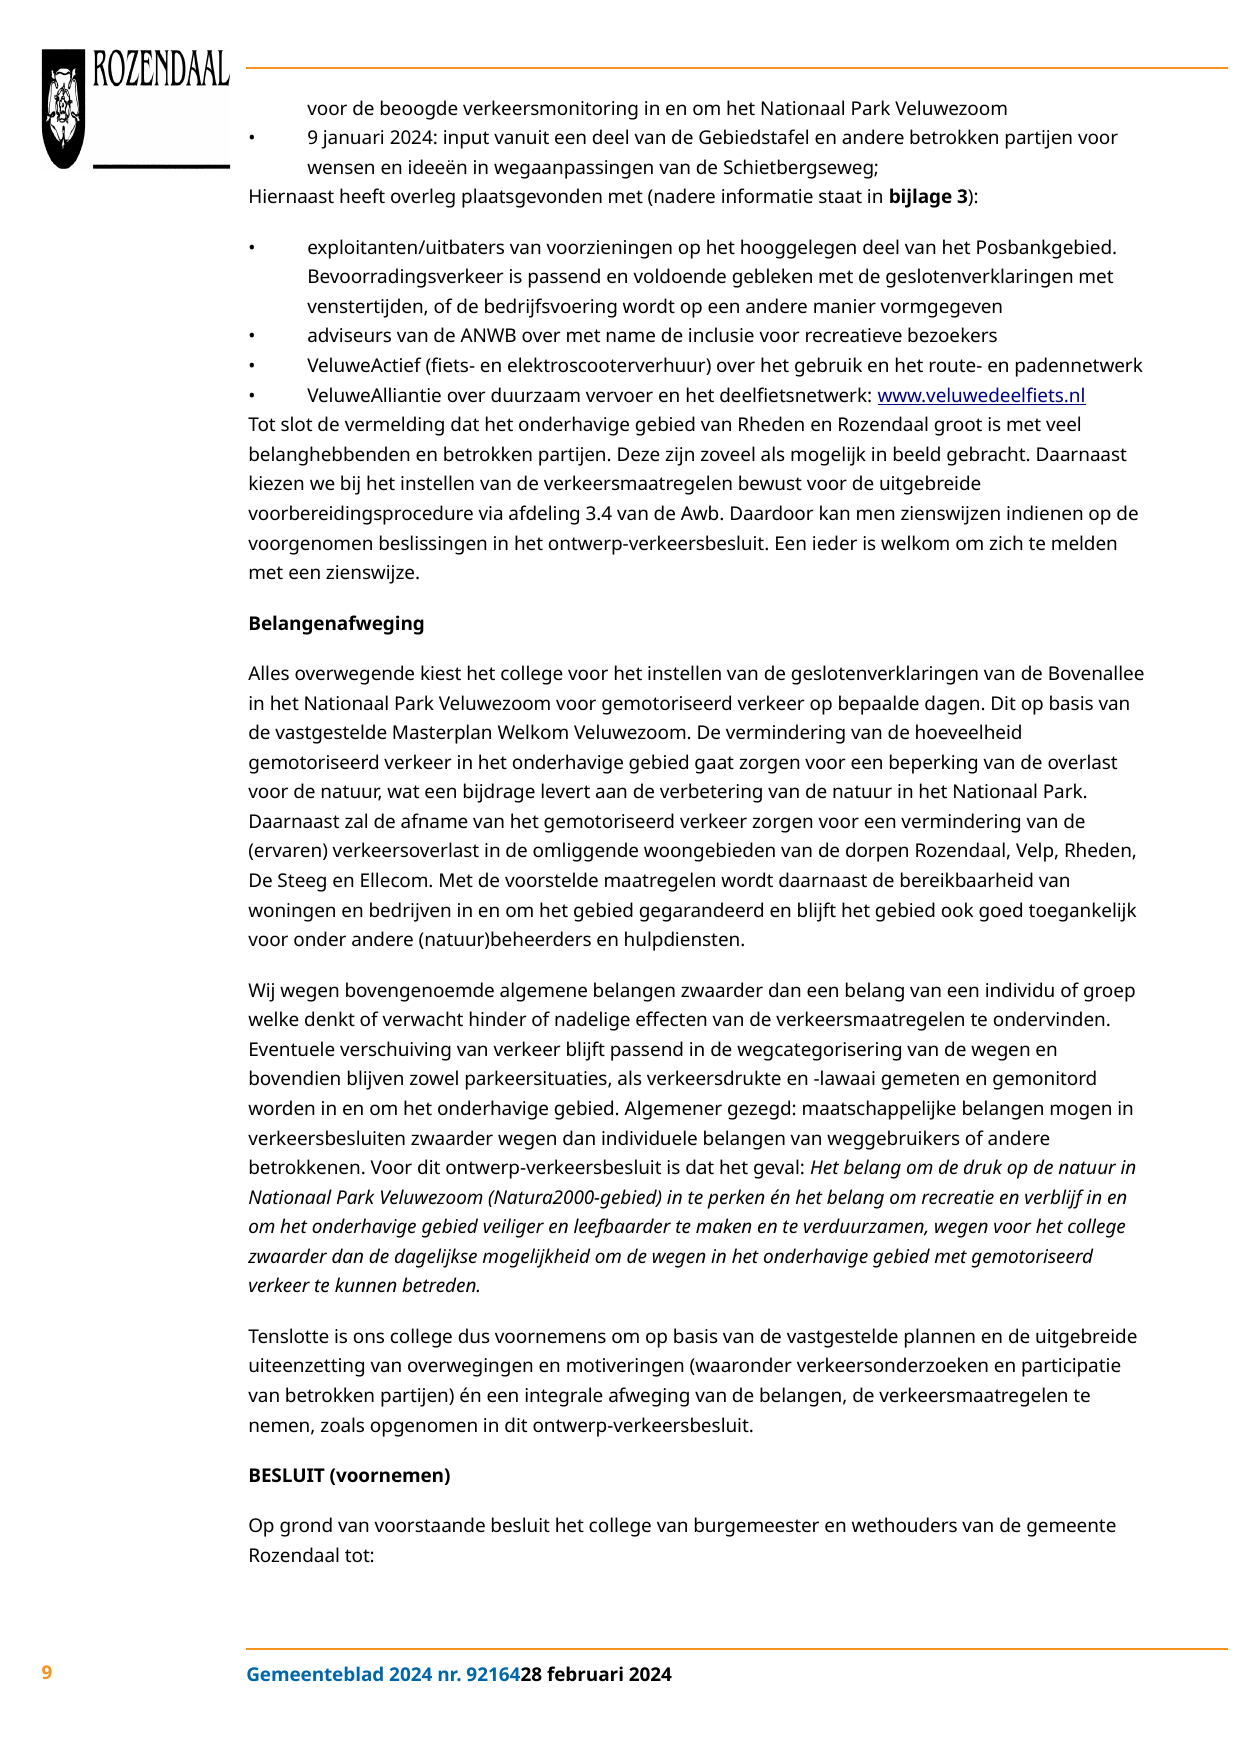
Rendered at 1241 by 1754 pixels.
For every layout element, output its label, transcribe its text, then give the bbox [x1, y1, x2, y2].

list adviseurs van de ANWB over met name de inclusie voor recreatieve bezoekers [248, 323, 1152, 348]
text Wij wegen bovengenoemde algemene belangen zwaarder dan een belang van een individu of groep welke denkt of verwacht hinder of nadelige effecten van de verkeersmaatregelen te ondervinden. Eventuele verschuiving van verkeer blijft passend in de wegcategorisering van de wegen en bovendien blijven zowel parkeersituaties, als verkeersdrukte en -lawaai gemeten en gemonitord worden in en om het onderhavige gebied. Algemener gezegd: maatschappelijke belangen mogen in verkeersbesluiten zwaarder wegen dan individuele belangen van weggebruikers of andere betrokkenen. Voor dit ontwerp-verkeersbesluit is dat het geval: Het belang om de druk op de natuur in Nationaal Park Veluwezoom (Natura2000-gebied) in te perken én het belang om recreatie en verblijf in en om het onderhavige gebied veiliger en leefbaarder te maken en te verduurzamen, wegen voor het college zwaarder dan de dagelijkse mogelijkheid om de wegen in het onderhavige gebied met gemotoriseerd verkeer te kunnen betreden. [248, 977, 1152, 1298]
text Alles overwegende kiest het college voor het instellen van de geslotenverklaringen van de Bovenallee in het Nationaal Park Veluwezoom voor gemotoriseerd verkeer op bepaalde dagen. Dit op basis van de vastgestelde Masterplan Welkom Veluwezoom. De vermindering van de hoeveelheid gemotoriseerd verkeer in het onderhavige gebied gaat zorgen voor een beperking van de overlast voor de natuur, wat een bijdrage levert aan de verbetering van de natuur in het Nationaal Park. Daarnaast zal de afname van het gemotoriseerd verkeer zorgen voor een vermindering van de (ervaren) verkeersoverlast in de omliggende woongebieden van de dorpen Rozendaal, Velp, Rheden, De Steeg en Ellecom. Met de voorstelde maatregelen wordt daarnaast de bereikbaarheid van woningen en bedrijven in en om het gebied gegarandeerd en blijft het gebied ook goed toegankelijk voor onder andere (natuur)beheerders en hulpdiensten. [248, 660, 1152, 952]
picture [41, 47, 231, 172]
text BESLUIT (voornemen) [248, 1462, 1152, 1488]
text Tenslotte is ons college dus voornemens om op basis van de vastgestelde plannen en de uitgebreide uiteenzetting van overwegingen en motiveringen (waaronder verkeersonderzoeken en participatie van betrokken partijen) én een integrale afweging van de belangen, de verkeersmaatregelen te nemen, zoals opgenomen in dit ontwerp-verkeersbesluit. [248, 1323, 1152, 1438]
list exploitanten/uitbaters van voorzieningen op het hooggelegen deel van het Posbankgebied. Bevoorradingsverkeer is passend en voldoende gebleken met de geslotenverklaringen met venstertijden, of de bedrijfsvoering wordt op een andere manier vormgegeven [248, 234, 1152, 319]
list VeluweActief (fiets- en elektroscooterverhuur) over het gebruik en het route- en padennetwerk [248, 352, 1152, 378]
text Hiernaast heeft overleg plaatsgevonden met (nadere informatie staat in bijlage 3): [248, 183, 1152, 209]
text Op grond van voorstaande besluit het college van burgemeester en wethouders van de gemeente Rozendaal tot: [248, 1513, 1152, 1568]
list 9 januari 2024: input vanuit een deel van de Gebiedstafel en andere betrokken partijen voor wensen en ideeën in wegaanpassingen van de Schietbergseweg; [248, 124, 1152, 180]
list VeluweAlliantie over duurzaam vervoer en het deelfietsnetwerk: www.veluwedeelfiets.nl [248, 382, 1152, 408]
text Tot slot de vermelding dat het onderhavige gebied van Rheden en Rozendaal groot is met veel belanghebbenden en betrokken partijen. Deze zijn zoveel als mogelijk in beeld gebracht. Daarnaast kiezen we bij het instellen van de verkeersmaatregelen bewust voor de uitgebreide voorbereidingsprocedure via afdeling 3.4 van de Awb. Daardoor kan men zienswijzen indienen op de voorgenomen beslissingen in het ontwerp-verkeersbesluit. Een ieder is welkom om zich te melden met een zienswijze. [248, 411, 1152, 585]
list voor de beoogde verkeersmonitoring in en om het Nationaal Park Veluwezoom [248, 95, 1152, 121]
text Belangenafweging [248, 610, 1152, 636]
